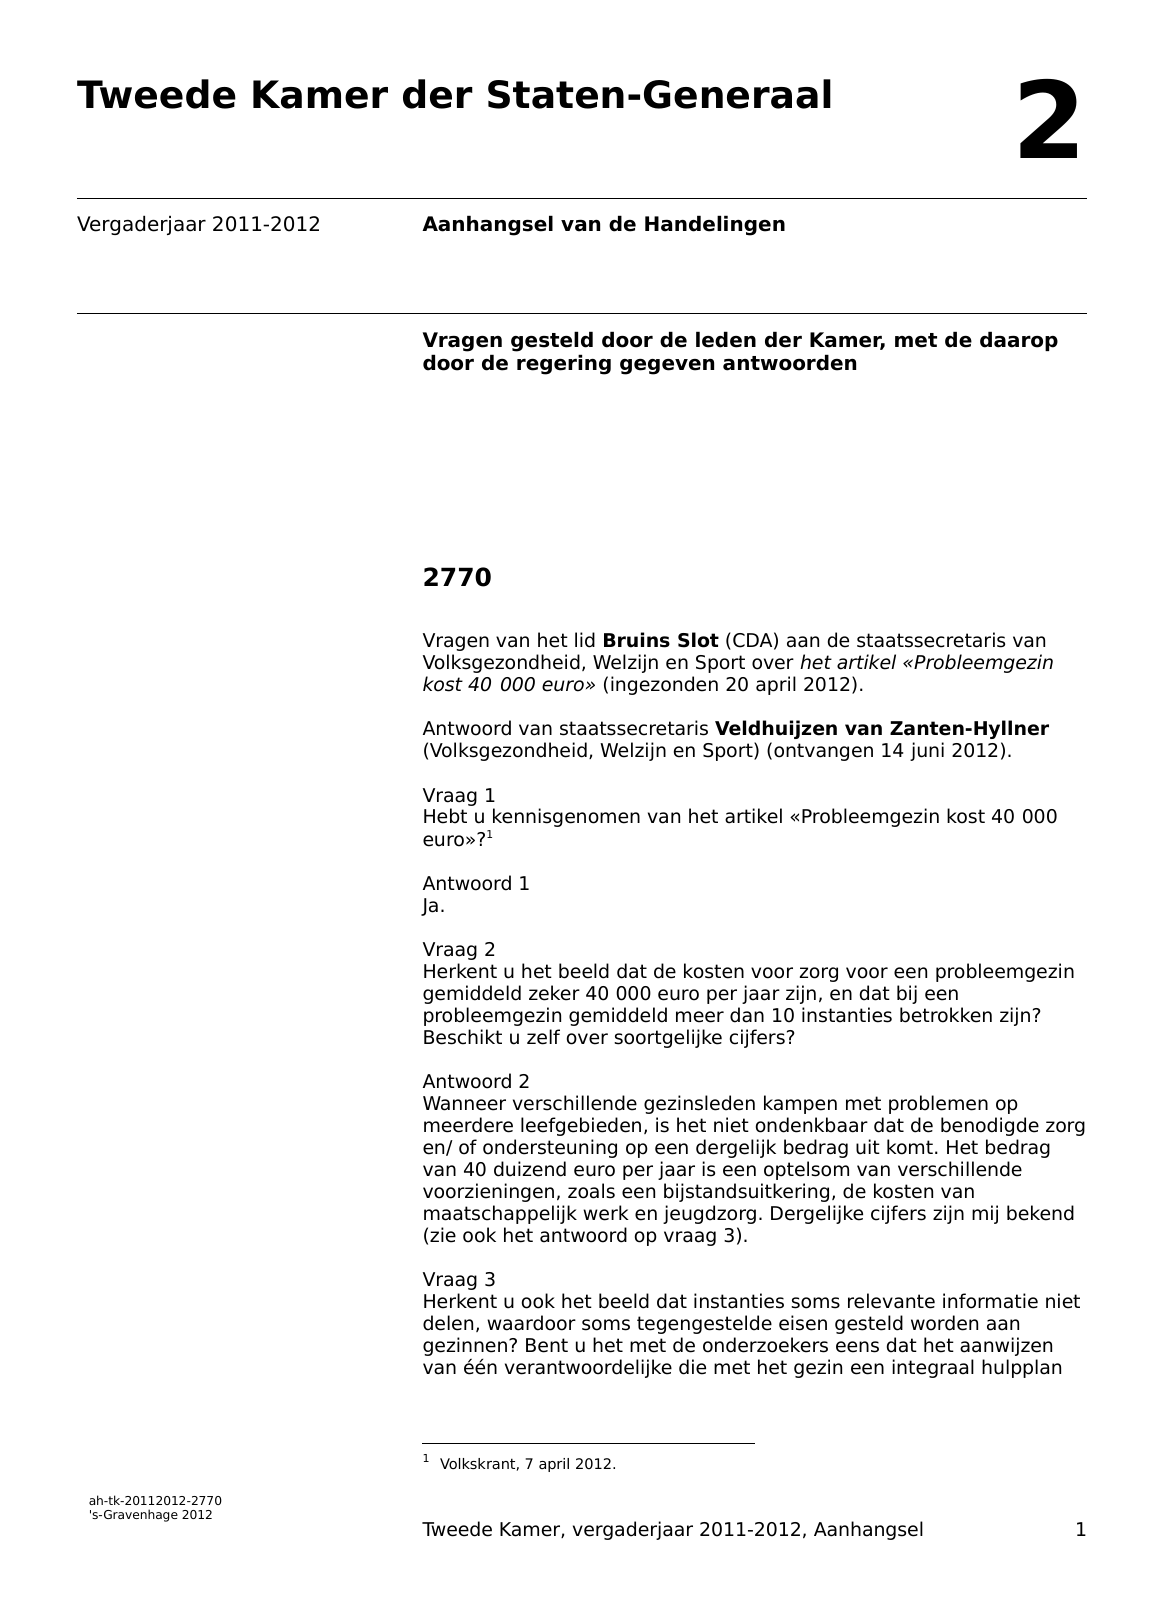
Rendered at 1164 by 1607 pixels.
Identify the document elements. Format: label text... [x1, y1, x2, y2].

text Volkskrant, 7 april 2012. [422, 1452, 1087, 1474]
text Vraag 1 [422, 784, 1087, 806]
table_header 2 [886, 59, 1087, 198]
text Vraag 3 [422, 1269, 1087, 1291]
table_cell [77, 314, 422, 375]
text Vraag 2 [422, 939, 1087, 961]
text Wanneer verschillende gezinsleden kampen met problemen op meerdere leefgebieden, is het niet ondenkbaar dat de benodigde zorg en/ of ondersteuning op een dergelijk bedrag uit komt. Het bedrag van 40 duizend euro per jaar is een optelsom van verschillende voorzieningen, zoals een bijstandsuitkering, de kosten van maatschappelijk werk en jeugdzorg. Dergelijke cijfers zijn mij bekend (zie ook het antwoord op vraag 3). [422, 1093, 1087, 1247]
text Herkent u het beeld dat de kosten voor zorg voor een probleemgezin gemiddeld zeker 40 000 euro per jaar zijn, en dat bij een probleemgezin gemiddeld meer dan 10 instanties betrokken zijn? Beschikt u zelf over soortgelijke cijfers? [422, 961, 1087, 1049]
table_cell Vragen gesteld door de leden der Kamer, met de daarop door de regering gegeven antwoorden [422, 314, 1087, 375]
text Antwoord 2 [422, 1071, 1087, 1093]
table_header Tweede Kamer der Staten-Generaal [77, 59, 886, 198]
text Ja. [422, 894, 1087, 917]
table_cell Aanhangsel van de Handelingen [422, 199, 1087, 313]
text Vragen van het lid Bruins Slot (CDA) aan de staatssecretaris van Volksgezondheid, Welzijn en Sport over het artikel «Probleemgezin kost 40 000 euro» (ingezonden 20 april 2012). [422, 630, 1087, 696]
text Herkent u ook het beeld dat instanties soms relevante informatie niet delen, waardoor soms tegengestelde eisen gesteld worden aan gezinnen? Bent u het met de onderzoekers eens dat het aanwijzen van één verantwoordelijke die met het gezin een integraal hulpplan [422, 1291, 1087, 1379]
table_cell Vergaderjaar 2011-2012 [77, 199, 422, 313]
text Hebt u kennisgenomen van het artikel «Probleemgezin kost 40 000 euro»? [422, 806, 1087, 850]
text 's-Gravenhage 2012 [88, 1508, 323, 1522]
text Antwoord van staatssecretaris Veldhuijzen van Zanten-Hyllner (Volksgezondheid, Welzijn en Sport) (ontvangen 14 juni 2012). [422, 718, 1087, 762]
text 2770 [422, 563, 1087, 592]
text ah-tk-20112012-2770 [88, 1494, 323, 1508]
text Antwoord 1 [422, 873, 1087, 894]
